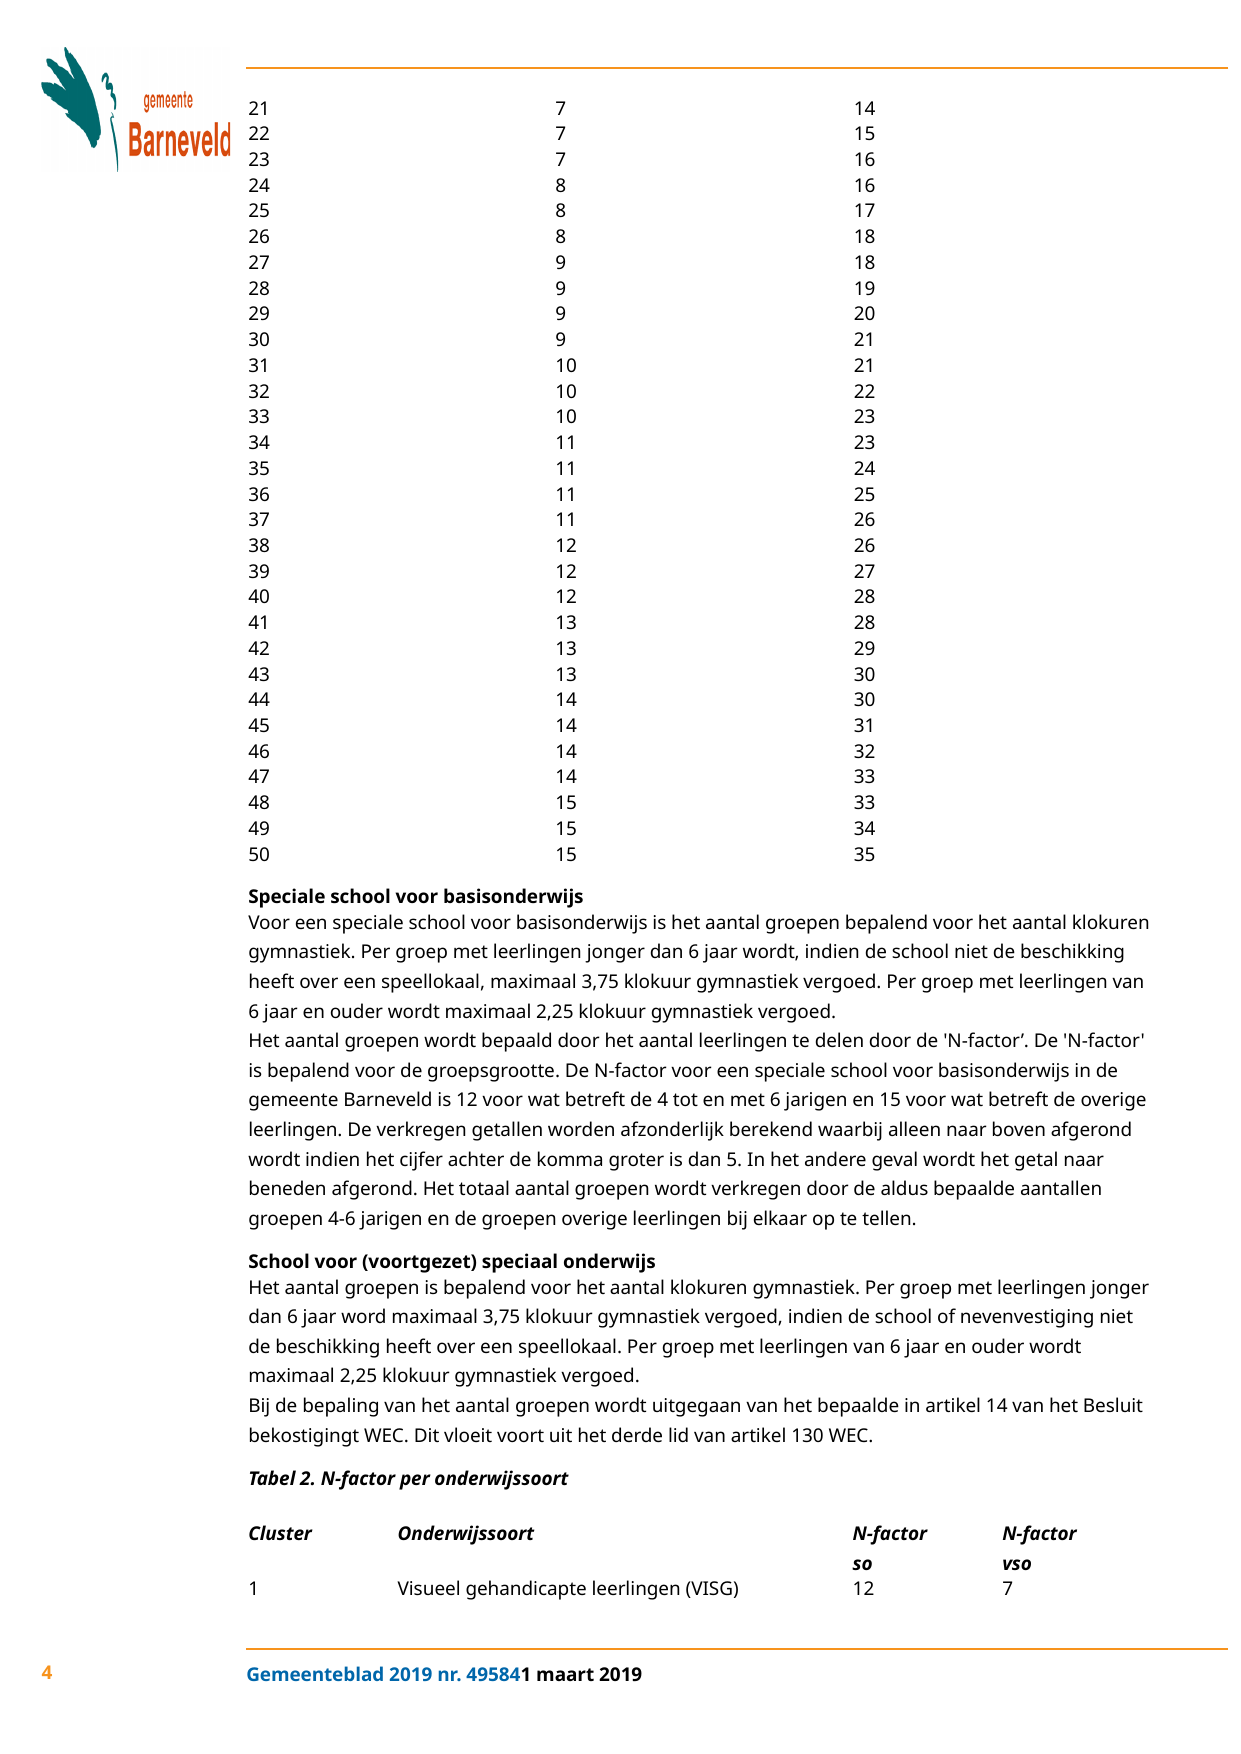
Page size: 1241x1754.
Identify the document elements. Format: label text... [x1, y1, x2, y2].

table_cell 27 [248, 249, 555, 275]
table_cell 21 [854, 352, 1152, 378]
text Het aantal groepen is bepalend voor het aantal klokuren gymnastiek. Per groep met leerlingen jonger dan 6 jaar word maximaal 3,75 klokuur gymnastiek vergoed, indien de school of nevenvestiging niet de beschikking heeft over een speellokaal. Per groep met leerlingen van 6 jaar en ouder wordt maximaal 2,25 klokuur gymnastiek vergoed. [248, 1274, 1152, 1388]
table_cell 25 [854, 481, 1152, 506]
table_cell 22 [854, 378, 1152, 403]
text Het aantal groepen wordt bepaald door het aantal leerlingen te delen door de 'N-factor’. De 'N-factor' is bepalend voor de groepsgrootte. De N-factor voor een speciale school voor basisonderwijs in de gemeente Barneveld is 12 voor wat betreft de 4 tot en met 6 jarigen en 15 voor wat betreft de overige leerlingen. De verkregen getallen worden afzonderlijk berekend waarbij alleen naar boven afgerond wordt indien het cijfer achter de komma groter is dan 5. In het andere geval wordt het getal naar beneden afgerond. Het totaal aantal groepen wordt verkregen door de aldus bepaalde aantallen groepen 4-6 jarigen en de groepen overige leerlingen bij elkaar op te tellen. [248, 1027, 1152, 1231]
table_cell 9 [555, 326, 853, 352]
table_cell 14 [555, 764, 853, 789]
table_cell 13 [555, 635, 853, 661]
table_cell 35 [854, 841, 1152, 867]
table_cell 11 [555, 429, 853, 455]
table_cell 8 [555, 224, 853, 249]
text Tabel 2. N-factor per onderwijssoort [248, 1465, 1152, 1491]
table_cell 40 [248, 584, 555, 609]
table_cell 34 [248, 429, 555, 455]
table_cell 16 [854, 146, 1152, 172]
table_cell 36 [248, 481, 555, 506]
table_cell 14 [555, 712, 853, 738]
table_cell 16 [854, 172, 1152, 198]
table_cell 35 [248, 455, 555, 481]
table_cell 18 [854, 249, 1152, 275]
table_cell 31 [854, 712, 1152, 738]
table_cell 11 [555, 481, 853, 506]
table_cell 28 [248, 275, 555, 301]
table_header Onderwijssoort [398, 1520, 852, 1576]
table_cell 15 [555, 841, 853, 867]
table_cell 26 [854, 532, 1152, 558]
table_cell 9 [555, 275, 853, 301]
text Bij de bepaling van het aantal groepen wordt uitgegaan van het bepaalde in artikel 14 van het Besluit bekostigingt WEC. Dit vloeit voort uit het derde lid van artikel 130 WEC. [248, 1392, 1152, 1447]
table_cell 30 [854, 661, 1152, 687]
table_cell 34 [854, 815, 1152, 841]
table_cell 12 [555, 532, 853, 558]
table_cell 7 [555, 121, 853, 146]
table_cell 49 [248, 815, 555, 841]
table_cell 46 [248, 738, 555, 764]
table_cell 14 [555, 687, 853, 712]
table_cell 29 [854, 635, 1152, 661]
table_cell 23 [854, 429, 1152, 455]
table_cell 19 [854, 275, 1152, 301]
table_cell 7 [555, 146, 853, 172]
table_cell 11 [555, 506, 853, 532]
text Speciale school voor basisonderwijs [248, 883, 1152, 909]
table_cell 23 [854, 404, 1152, 429]
table_cell 10 [555, 352, 853, 378]
table_cell 8 [555, 172, 853, 198]
table_cell 15 [555, 790, 853, 815]
table_cell 9 [555, 249, 853, 275]
table_cell 18 [854, 224, 1152, 249]
text Voor een speciale school voor basisonderwijs is het aantal groepen bepalend voor het aantal klokuren gymnastiek. Per groep met leerlingen jonger dan 6 jaar wordt, indien de school niet de beschikking heeft over een speellokaal, maximaal 3,75 klokuur gymnastiek vergoed. Per groep met leerlingen van 6 jaar en ouder wordt maximaal 2,25 klokuur gymnastiek vergoed. [248, 909, 1152, 1024]
table_cell 22 [248, 121, 555, 146]
table_cell 30 [854, 687, 1152, 712]
table_cell 10 [555, 378, 853, 403]
table_cell 38 [248, 532, 555, 558]
table_cell 41 [248, 609, 555, 635]
table_cell 29 [248, 301, 555, 326]
table_cell 13 [555, 661, 853, 687]
table_cell 14 [854, 95, 1152, 121]
table_header N-factor so [853, 1520, 1002, 1576]
table_cell 25 [248, 198, 555, 223]
picture [41, 47, 231, 172]
table_cell 7 [1002, 1576, 1152, 1601]
table_cell 12 [555, 584, 853, 609]
table_cell 24 [854, 455, 1152, 481]
table_cell Visueel gehandicapte leerlingen (VISG) [398, 1576, 852, 1601]
text School voor (voortgezet) speciaal onderwijs [248, 1248, 1152, 1274]
table_cell 14 [555, 738, 853, 764]
table_cell 12 [853, 1576, 1002, 1601]
table_cell 15 [854, 121, 1152, 146]
table_cell 23 [248, 146, 555, 172]
table_cell 39 [248, 558, 555, 584]
table_header Cluster [248, 1520, 397, 1576]
table_cell 50 [248, 841, 555, 867]
table_cell 21 [854, 326, 1152, 352]
table_cell 32 [248, 378, 555, 403]
table_cell 28 [854, 609, 1152, 635]
table_cell 17 [854, 198, 1152, 223]
table_cell 24 [248, 172, 555, 198]
table_cell 33 [854, 790, 1152, 815]
table_cell 32 [854, 738, 1152, 764]
table_cell 12 [555, 558, 853, 584]
table_cell 43 [248, 661, 555, 687]
table_cell 7 [555, 95, 853, 121]
table_cell 21 [248, 95, 555, 121]
table_cell 26 [854, 506, 1152, 532]
table_cell 20 [854, 301, 1152, 326]
table_cell 31 [248, 352, 555, 378]
table_cell 1 [248, 1576, 397, 1601]
table_cell 8 [555, 198, 853, 223]
table_cell 27 [854, 558, 1152, 584]
table_header N-factor vso [1002, 1520, 1152, 1576]
table_cell 42 [248, 635, 555, 661]
table_cell 30 [248, 326, 555, 352]
table_cell 11 [555, 455, 853, 481]
table_cell 37 [248, 506, 555, 532]
table_cell 44 [248, 687, 555, 712]
table_cell 47 [248, 764, 555, 789]
table_cell 33 [248, 404, 555, 429]
table_cell 33 [854, 764, 1152, 789]
table_cell 15 [555, 815, 853, 841]
table_cell 13 [555, 609, 853, 635]
table_cell 26 [248, 224, 555, 249]
table_cell 48 [248, 790, 555, 815]
table_cell 10 [555, 404, 853, 429]
table_cell 9 [555, 301, 853, 326]
table_cell 28 [854, 584, 1152, 609]
table_cell 45 [248, 712, 555, 738]
